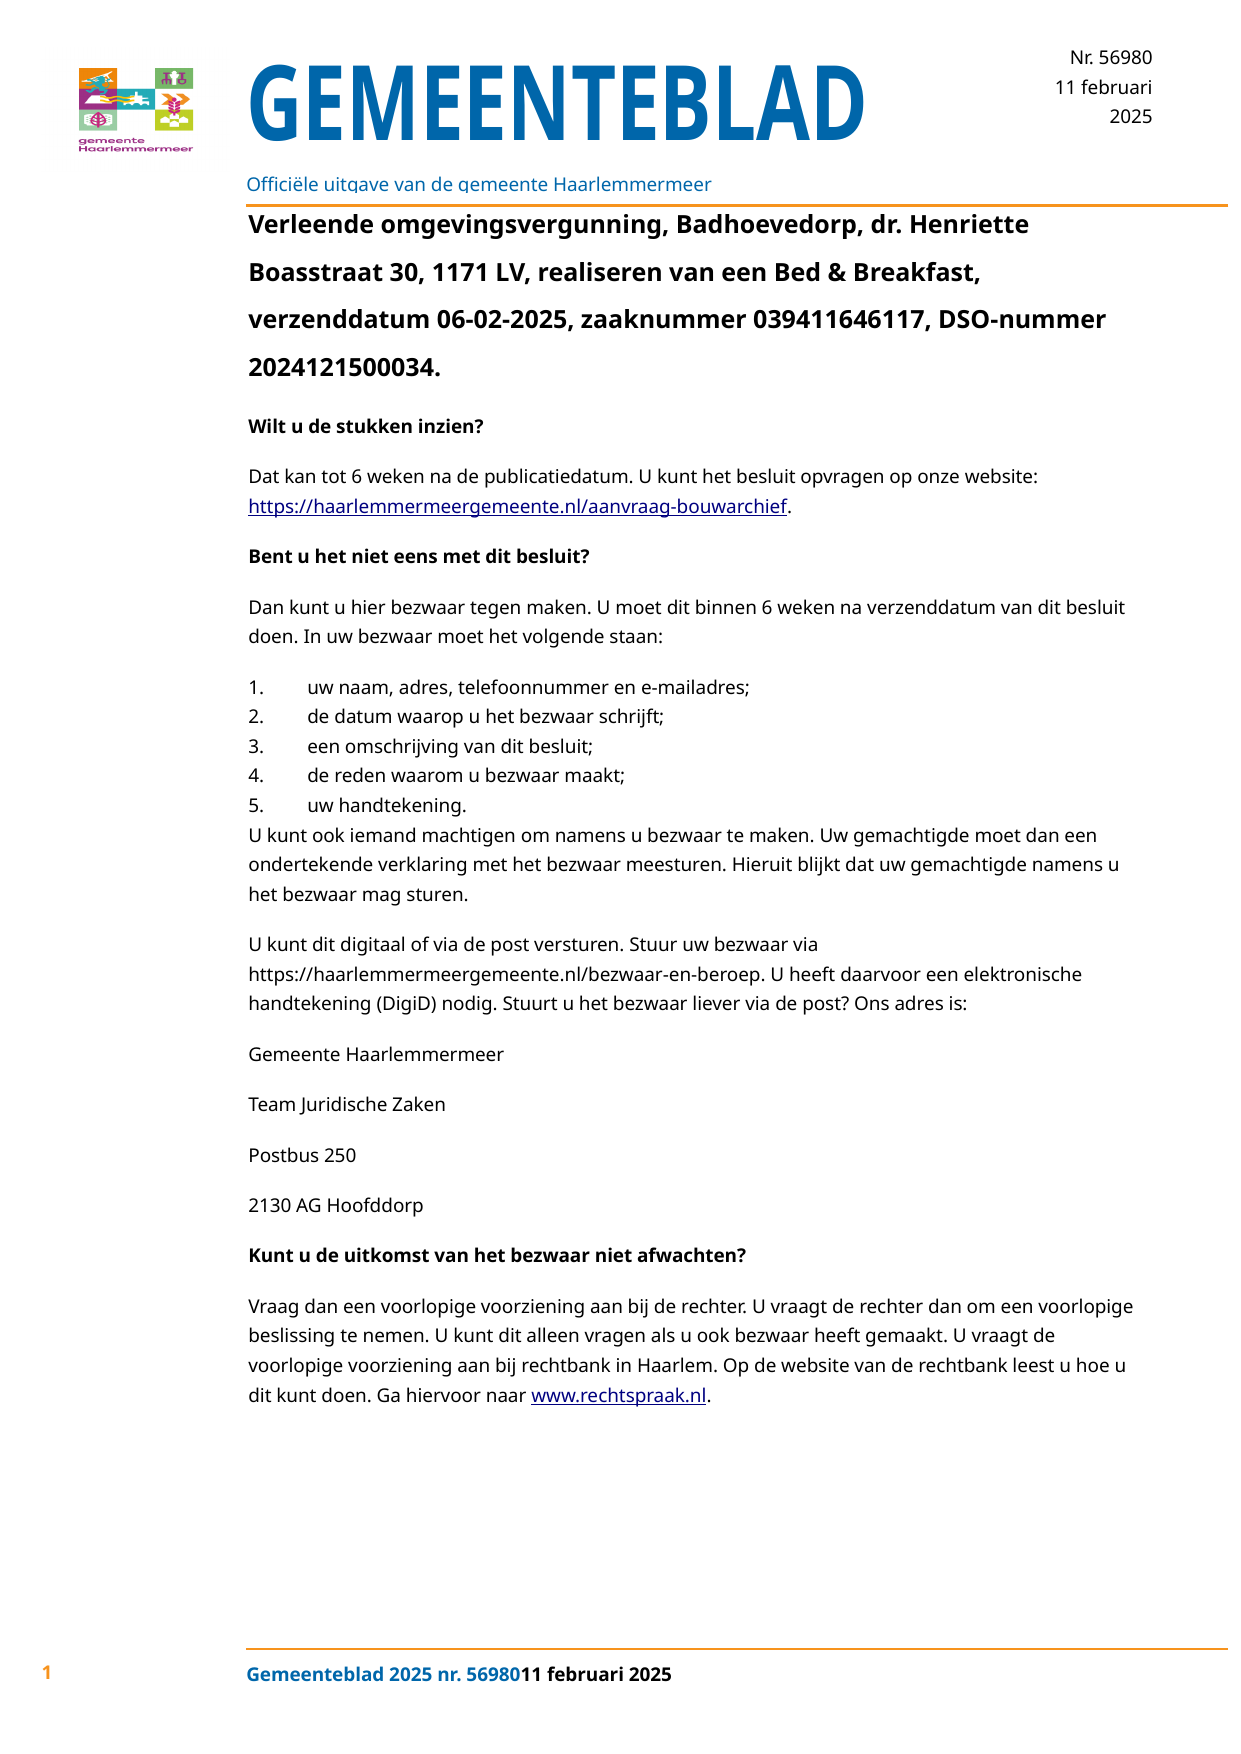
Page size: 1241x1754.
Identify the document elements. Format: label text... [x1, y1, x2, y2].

text Kunt u de uitkomst van het bezwaar niet afwachten? [248, 1243, 1152, 1268]
list uw naam, adres, telefoonnummer en e-mailadres; [248, 674, 1152, 700]
text U kunt dit digitaal of via de post versturen. Stuur uw bezwaar via https://haarlemmermeergemeente.nl/bezwaar-en-beroep. U heeft daarvoor een elektronische handtekening (DigiD) nodig. Stuurt u het bezwaar liever via de post? Ons adres is: [248, 931, 1152, 1016]
text 2130 AG Hoofddorp [248, 1192, 1152, 1218]
list uw handtekening. [248, 792, 1152, 818]
list de datum waarop u het bezwaar schrijft; [248, 703, 1152, 729]
text Dan kunt u hier bezwaar tegen maken. U moet dit binnen 6 weken na verzenddatum van dit besluit doen. In uw bezwaar moet het volgende staan: [248, 594, 1152, 649]
text Bent u het niet eens met dit besluit? [248, 543, 1152, 569]
text Postbus 250 [248, 1142, 1152, 1168]
text U kunt ook iemand machtigen om namens u bezwaar te maken. Uw gemachtigde moet dan een ondertekende verklaring met het bezwaar meesturen. Hieruit blijkt dat uw gemachtigde namens u het bezwaar mag sturen. [248, 822, 1152, 907]
text Gemeente Haarlemmermeer [248, 1041, 1152, 1067]
picture [41, 47, 231, 172]
list een omschrijving van dit besluit; [248, 733, 1152, 759]
text Vraag dan een voorlopige voorziening aan bij de rechter. U vraagt de rechter dan om een voorlopige beslissing te nemen. U kunt dit alleen vragen als u ook bezwaar heeft gemaakt. U vraagt de voorlopige voorziening aan bij rechtbank in Haarlem. Op de website van de rechtbank leest u hoe u dit kunt doen. Ga hiervoor naar www.rechtspraak.nl. [248, 1293, 1152, 1408]
text Verleende omgevingsvergunning, Badhoevedorp, dr. Henriette Boasstraat 30, 1171 LV, realiseren van een Bed & Breakfast, verzenddatum 06-02-2025, zaaknummer 039411646117, DSO-nummer 2024121500034. [248, 207, 1152, 384]
text Dat kan tot 6 weken na de publicatiedatum. U kunt het besluit opvragen op onze website: https://haarlemmermeergemeente.nl/aanvraag-bouwarchief. [248, 463, 1152, 519]
list de reden waarom u bezwaar maakt; [248, 763, 1152, 788]
text Team Juridische Zaken [248, 1091, 1152, 1117]
text Wilt u de stukken inzien? [248, 413, 1152, 439]
